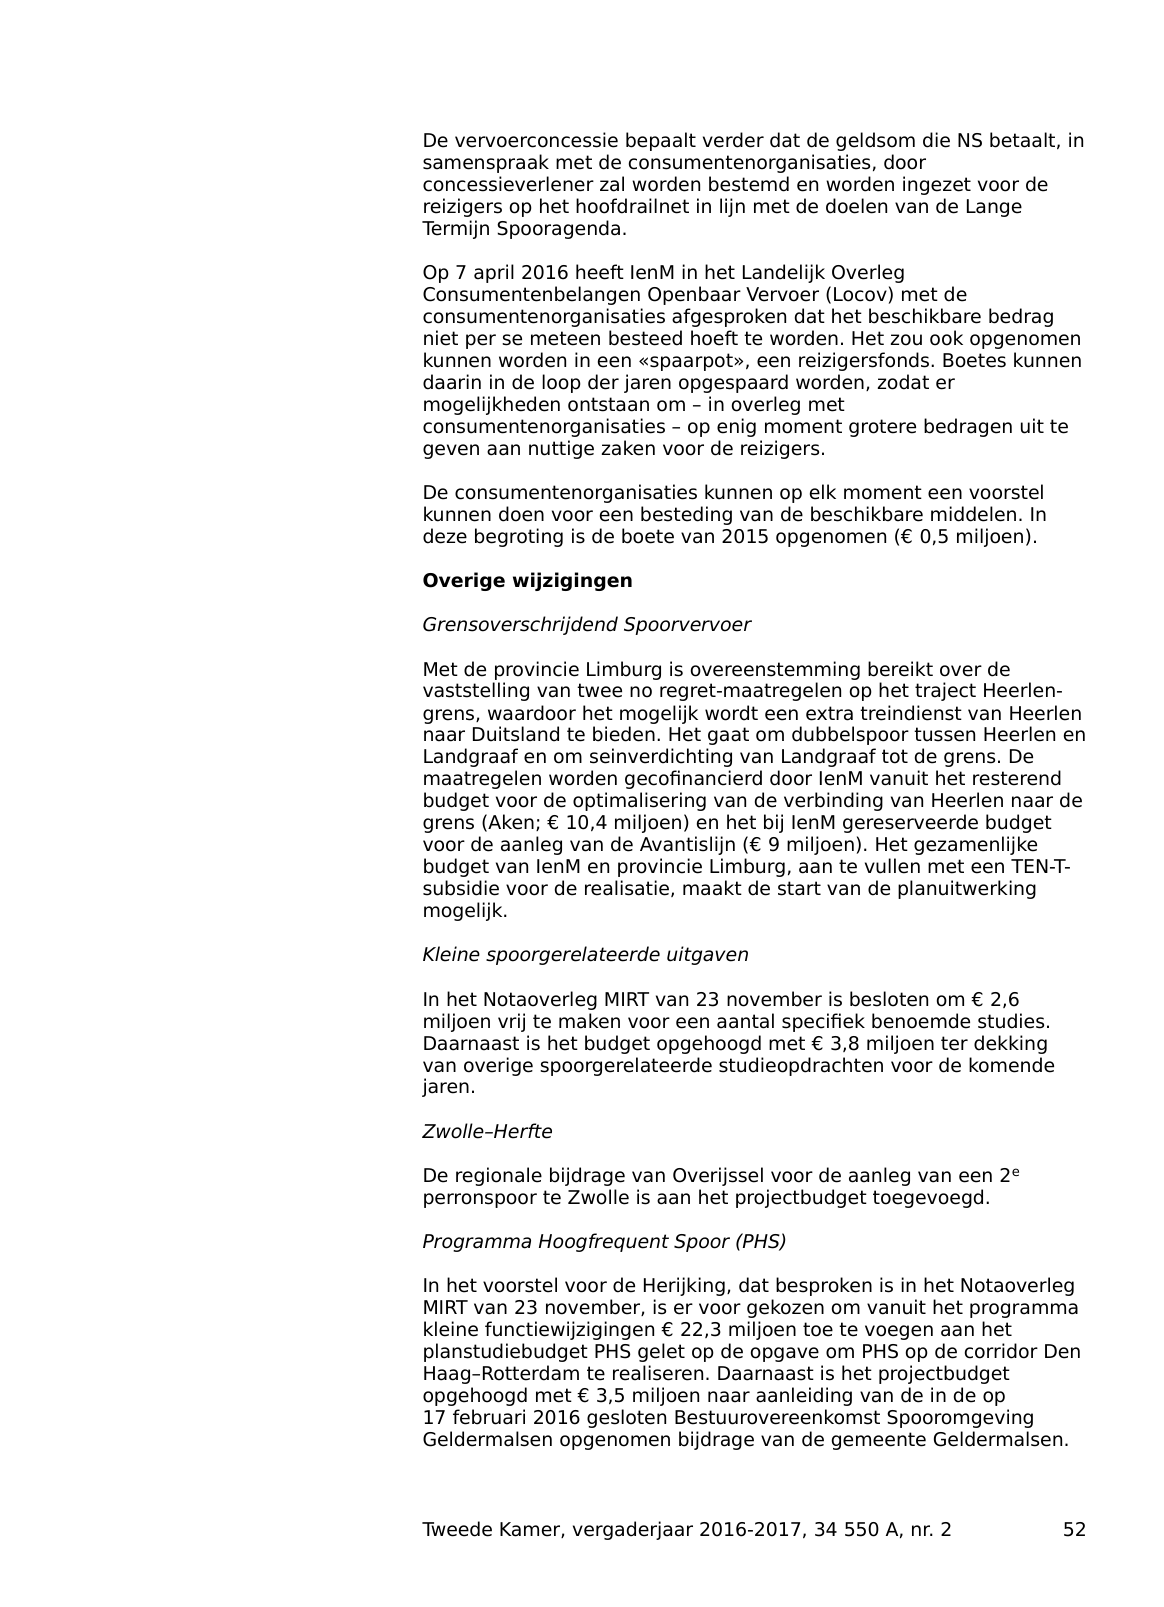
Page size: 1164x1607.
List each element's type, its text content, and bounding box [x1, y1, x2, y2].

subtitle Kleine spoorgerelateerde uitgaven [422, 944, 1087, 966]
text Op 7 april 2016 heeft IenM in het Landelijk Overleg Consumentenbelangen Openbaar Vervoer (Locov) met de consumentenorganisaties afgesproken dat het beschikbare bedrag niet per se meteen besteed hoeft te worden. Het zou ook opgenomen kunnen worden in een «spaarpot», een reizigersfonds. Boetes kunnen daarin in de loop der jaren opgespaard worden, zodat er mogelijkheden ontstaan om – in overleg met consumentenorganisaties – op enig moment grotere bedragen uit te geven aan nuttige zaken voor de reizigers. [422, 262, 1087, 460]
subtitle Programma Hoogfrequent Spoor (PHS) [422, 1231, 1087, 1253]
subtitle Overige wijzigingen [422, 570, 1087, 592]
subtitle Grensoverschrijdend Spoorvervoer [422, 614, 1087, 636]
text De consumentenorganisaties kunnen op elk moment een voorstel kunnen doen voor een besteding van de beschikbare middelen. In deze begroting is de boete van 2015 opgenomen (€ 0,5 miljoen). [422, 482, 1087, 548]
text In het Notaoverleg MIRT van 23 november is besloten om € 2,6 miljoen vrij te maken voor een aantal specifiek benoemde studies. Daarnaast is het budget opgehoogd met € 3,8 miljoen ter dekking van overige spoorgerelateerde studieopdrachten voor de komende jaren. [422, 988, 1087, 1098]
subtitle Zwolle–Herfte [422, 1121, 1087, 1143]
text In het voorstel voor de Herijking, dat besproken is in het Notaoverleg MIRT van 23 november, is er voor gekozen om vanuit het programma kleine functiewijzigingen € 22,3 miljoen toe te voegen aan het planstudiebudget PHS gelet op de opgave om PHS op de corridor Den Haag–Rotterdam te realiseren. Daarnaast is het projectbudget opgehoogd met € 3,5 miljoen naar aanleiding van de in de op 17 februari 2016 gesloten Bestuurovereenkomst Spooromgeving Geldermalsen opgenomen bijdrage van de gemeente Geldermalsen. [422, 1275, 1087, 1451]
text Met de provincie Limburg is overeenstemming bereikt over de vaststelling van twee no regret-maatregelen op het traject Heerlen-grens, waardoor het mogelijk wordt een extra treindienst van Heerlen naar Duitsland te bieden. Het gaat om dubbelspoor tussen Heerlen en Landgraaf en om seinverdichting van Landgraaf tot de grens. De maatregelen worden gecofinancierd door IenM vanuit het resterend budget voor de optimalisering van de verbinding van Heerlen naar de grens (Aken; € 10,4 miljoen) en het bij IenM gereserveerde budget voor de aanleg van de Avantislijn (€ 9 miljoen). Het gezamenlijke budget van IenM en provincie Limburg, aan te vullen met een TEN-T-subsidie voor de realisatie, maakt de start van de planuitwerking mogelijk. [422, 658, 1087, 922]
text De vervoerconcessie bepaalt verder dat de geldsom die NS betaalt, in samenspraak met de consumentenorganisaties, door concessieverlener zal worden bestemd en worden ingezet voor de reizigers op het hoofdrailnet in lijn met de doelen van de Lange Termijn Spooragenda. [422, 130, 1087, 240]
text De regionale bijdrage van Overijssel voor de aanleg van een 2e perronspoor te Zwolle is aan het projectbudget toegevoegd. [422, 1165, 1087, 1209]
